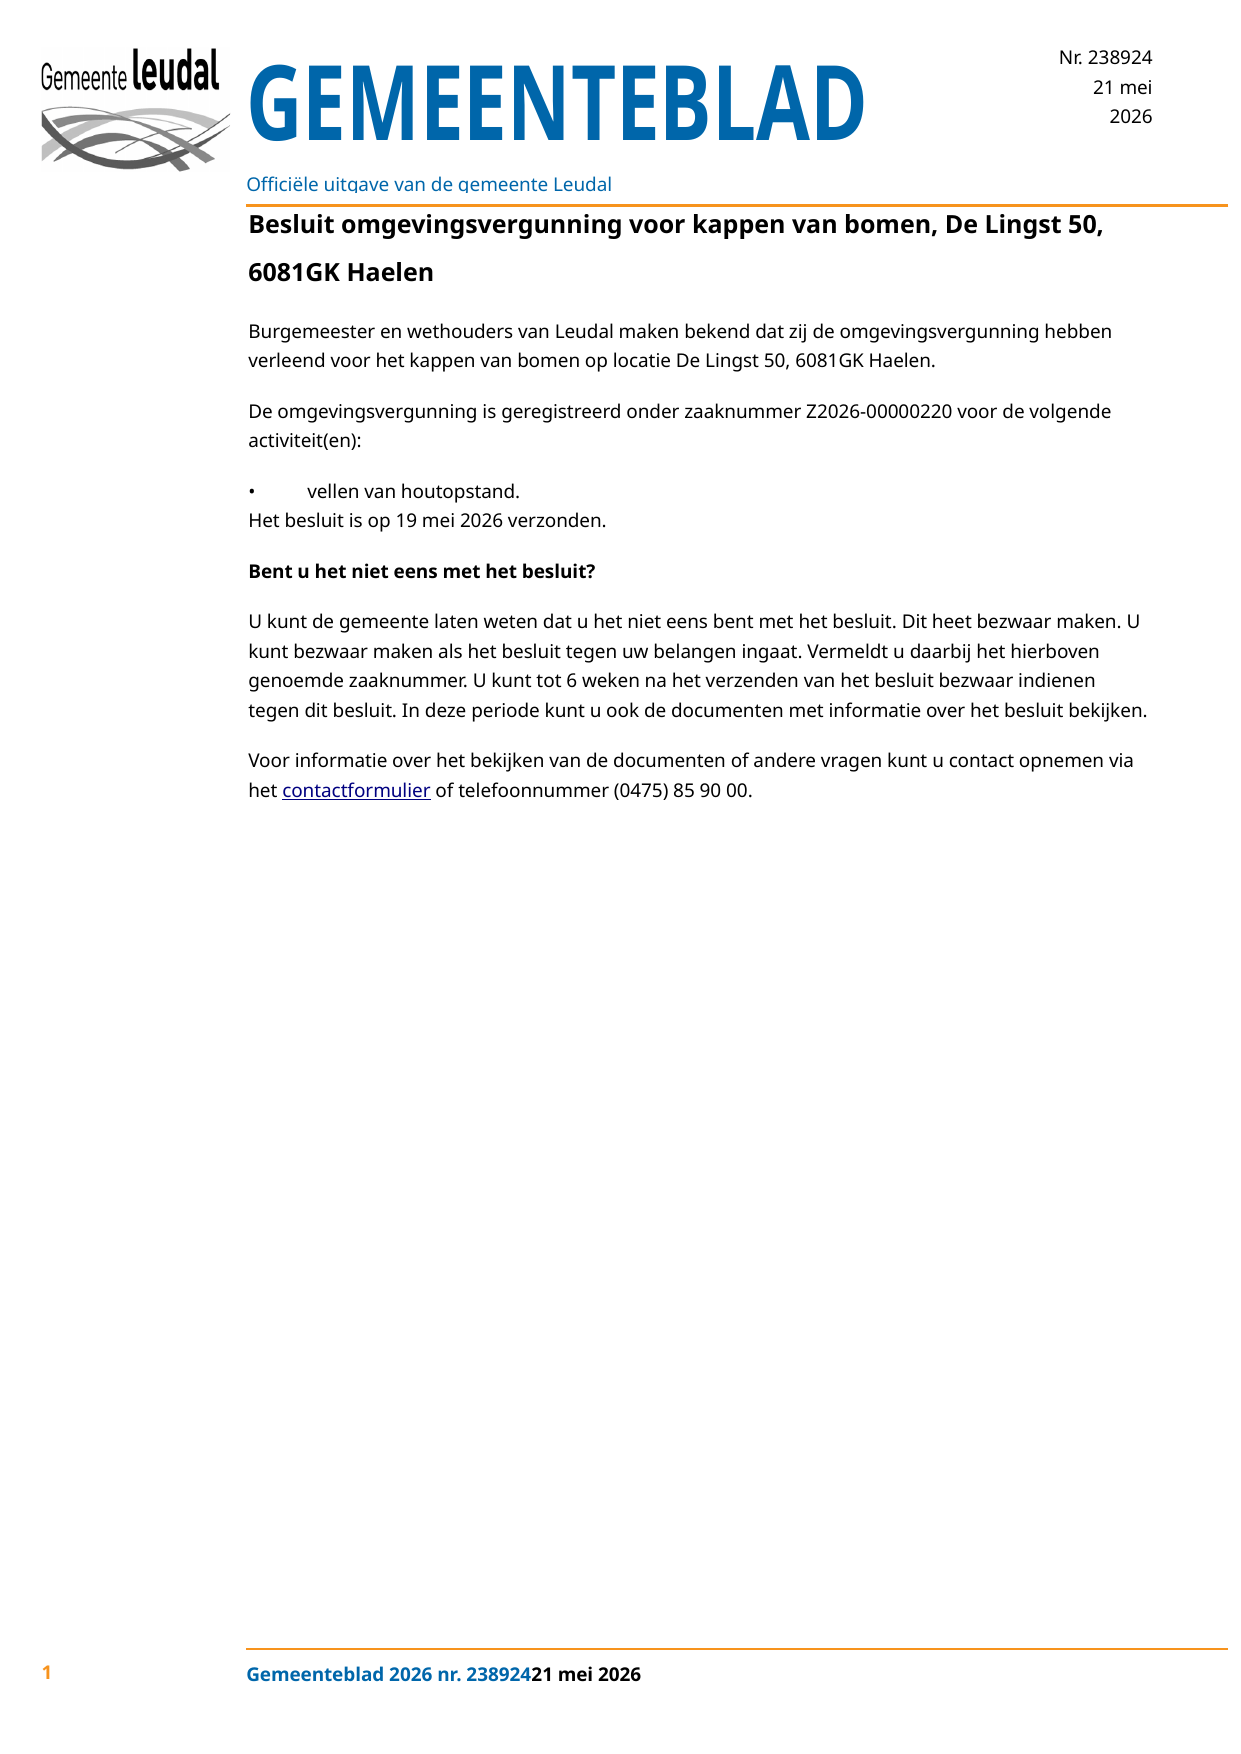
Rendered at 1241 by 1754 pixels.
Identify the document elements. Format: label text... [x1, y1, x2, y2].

list vellen van houtopstand. [248, 478, 1152, 504]
picture [41, 47, 231, 172]
text Voor informatie over het bekijken van de documenten of andere vragen kunt u contact opnemen via het contactformulier of telefoonnummer (0475) 85 90 00. [248, 747, 1152, 803]
text De omgevingsvergunning is geregistreerd onder zaaknummer Z2026-00000220 voor de volgende activiteit(en): [248, 398, 1152, 453]
text Besluit omgevingsvergunning voor kappen van bomen, De Lingst 50, 6081GK Haelen [248, 207, 1152, 288]
text U kunt de gemeente laten weten dat u het niet eens bent met het besluit. Dit heet bezwaar maken. U kunt bezwaar maken als het besluit tegen uw belangen ingaat. Vermeldt u daarbij het hierboven genoemde zaaknummer. U kunt tot 6 weken na het verzenden van het besluit bezwaar indienen tegen dit besluit. In deze periode kunt u ook de documenten met informatie over het besluit bekijken. [248, 608, 1152, 723]
text Burgemeester en wethouders van Leudal maken bekend dat zij de omgevingsvergunning hebben verleend voor het kappen van bomen op locatie De Lingst 50, 6081GK Haelen. [248, 318, 1152, 373]
text Het besluit is op 19 mei 2026 verzonden. [248, 507, 1152, 533]
text Bent u het niet eens met het besluit? [248, 558, 1152, 584]
